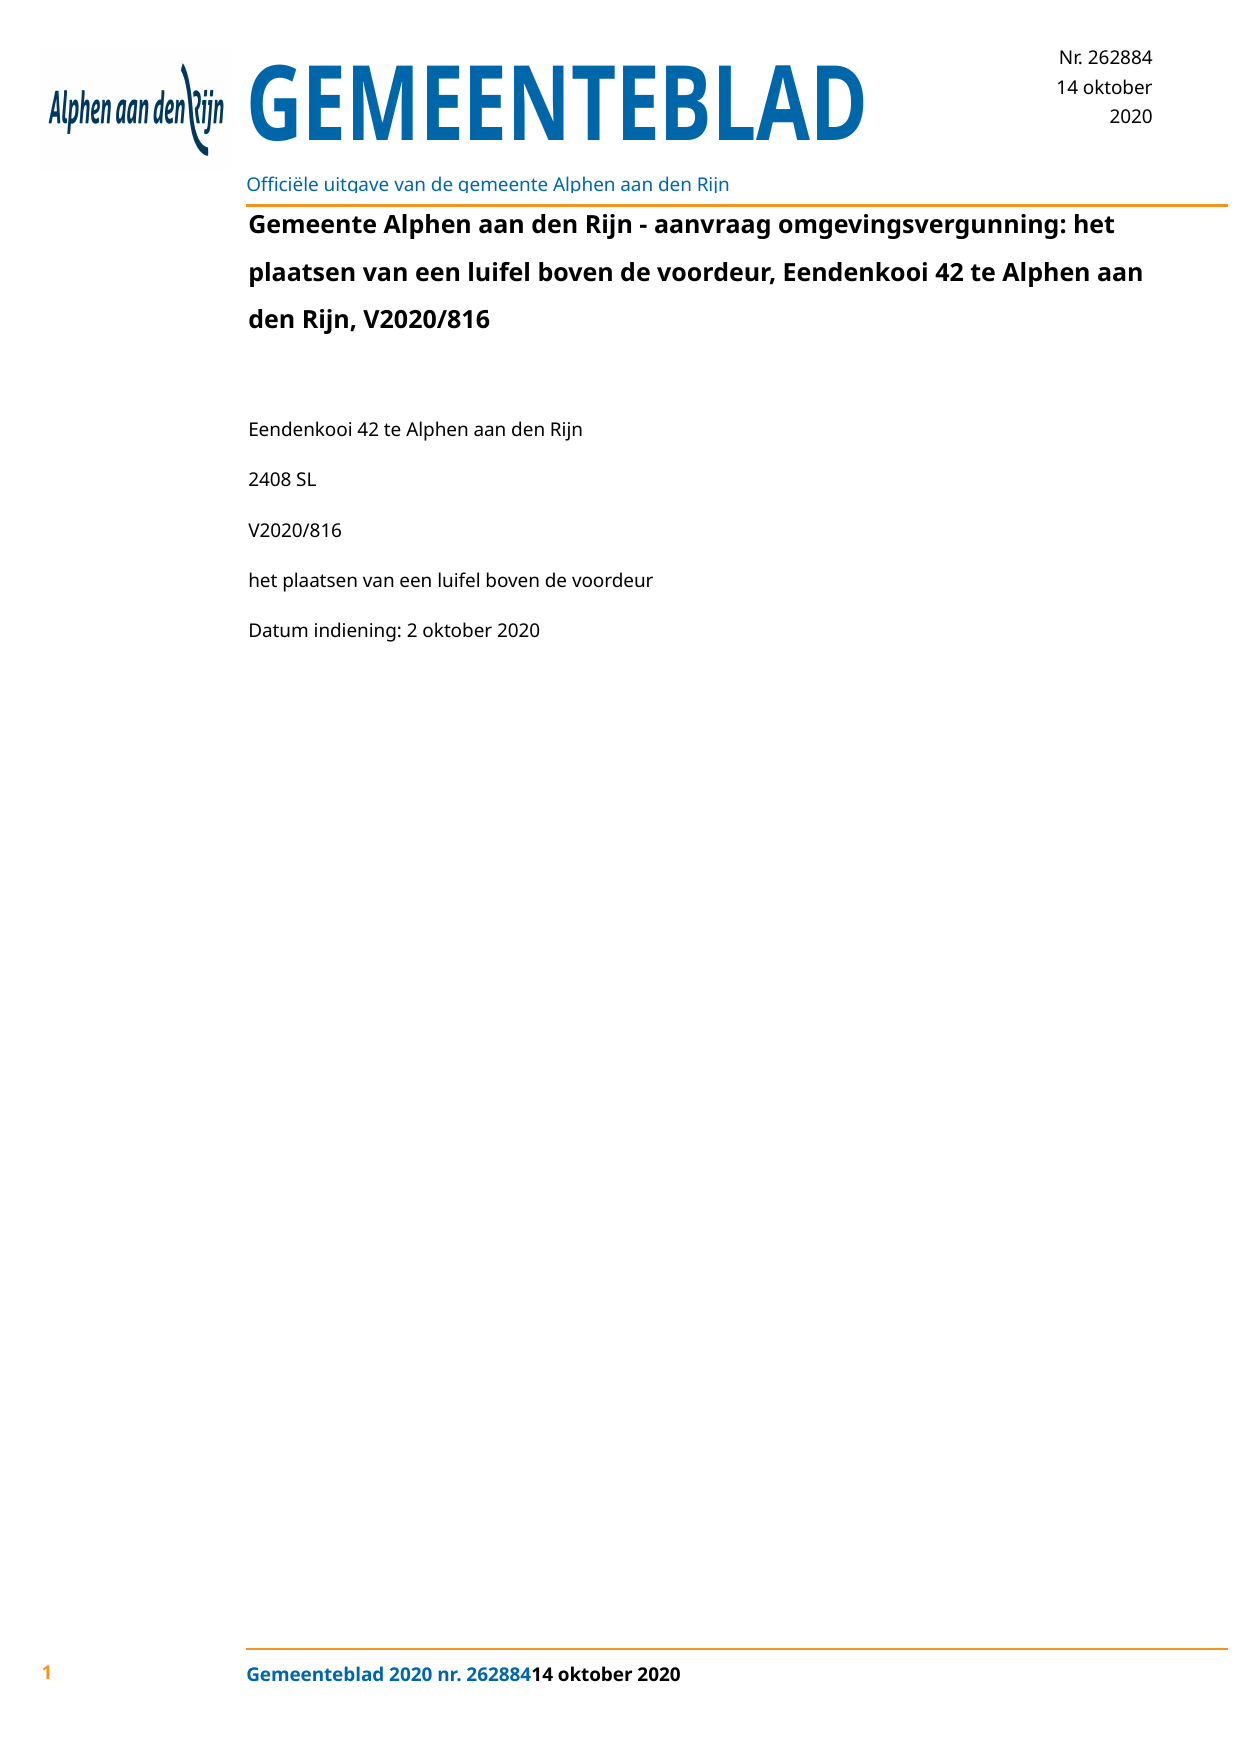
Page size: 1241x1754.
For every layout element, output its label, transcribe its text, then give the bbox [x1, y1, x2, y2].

text Datum indiening: 2 oktober 2020 [248, 618, 1152, 643]
text het plaatsen van een luifel boven de voordeur [248, 567, 1152, 593]
text V2020/816 [248, 517, 1152, 542]
text Eendenkooi 42 te Alphen aan den Rijn [248, 416, 1152, 442]
text 2408 SL [248, 466, 1152, 492]
text Gemeente Alphen aan den Rijn - aanvraag omgevingsvergunning: het plaatsen van een luifel boven de voordeur, Eendenkooi 42 te Alphen aan den Rijn, V2020/816 [248, 207, 1152, 336]
picture [41, 47, 231, 172]
